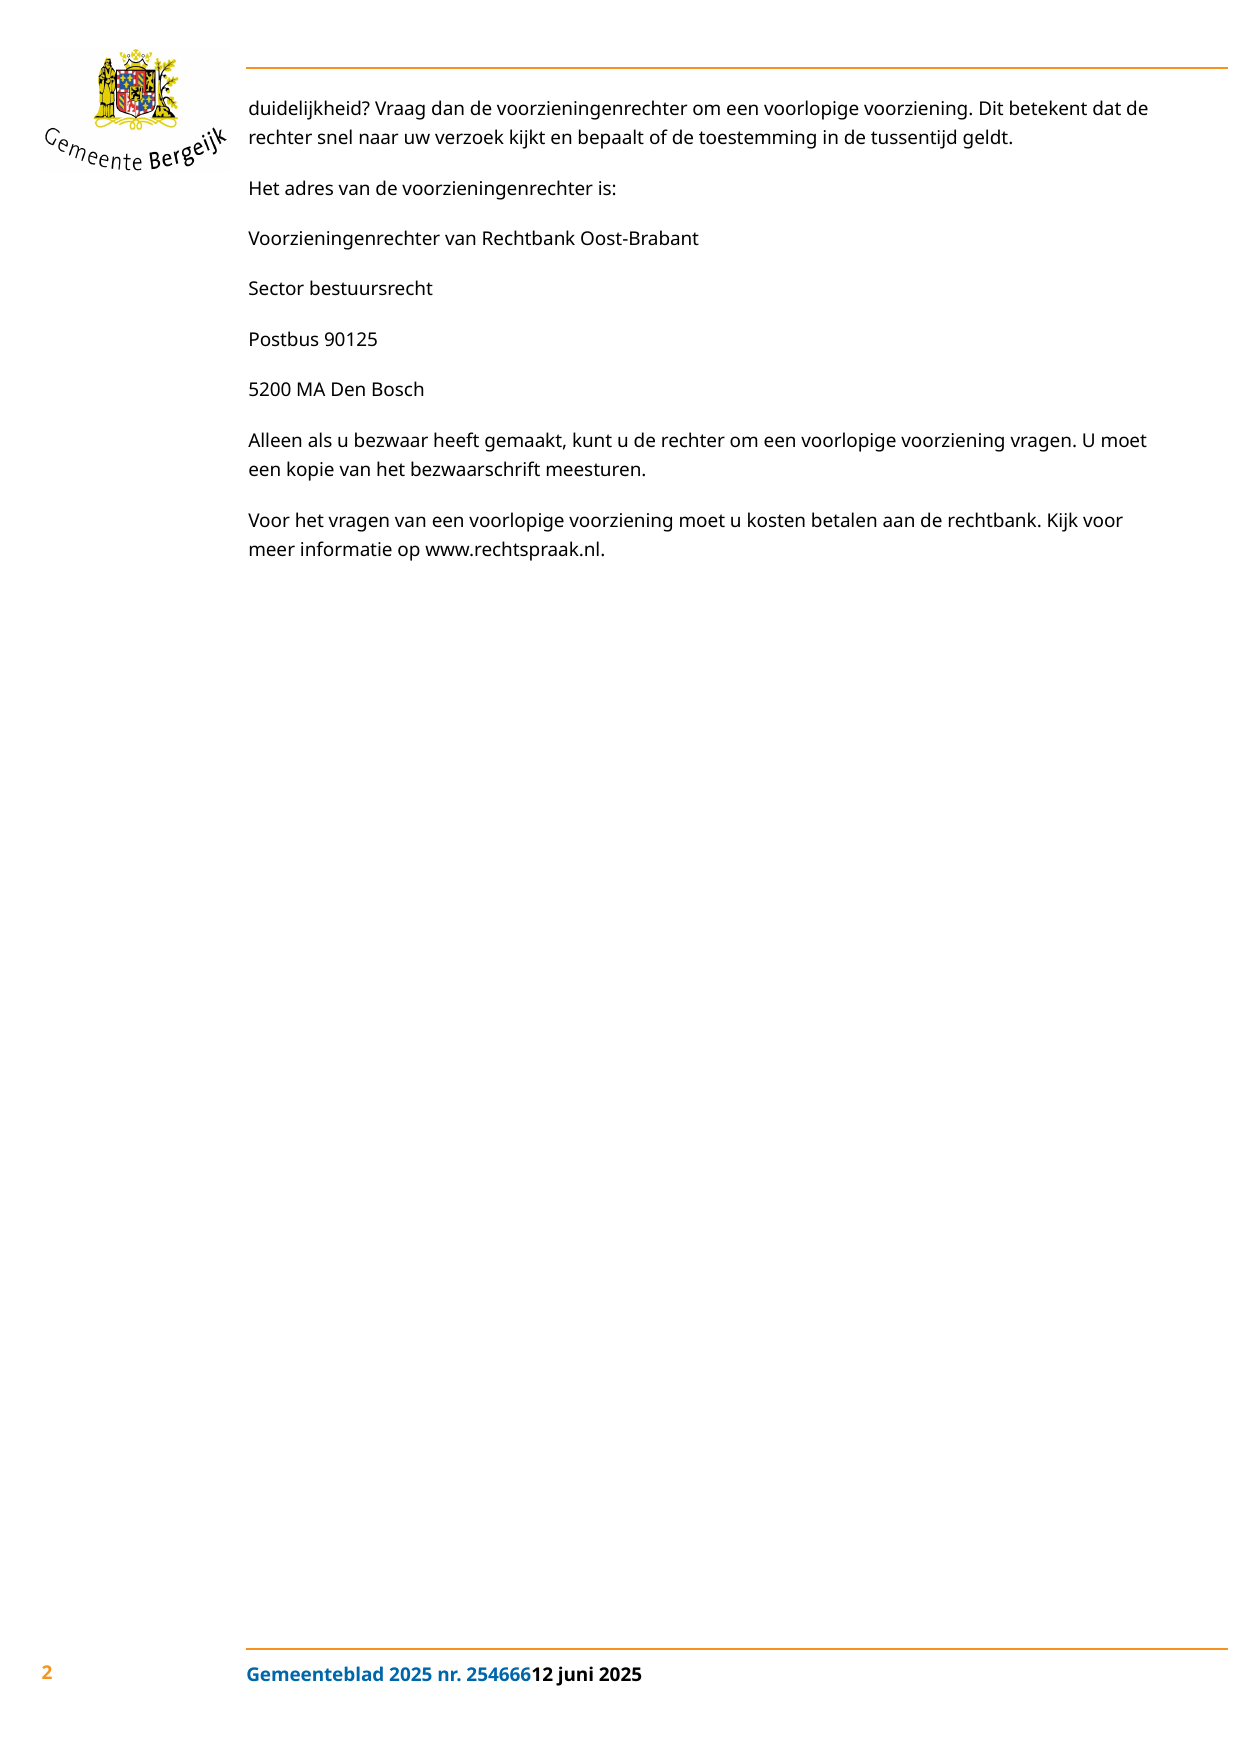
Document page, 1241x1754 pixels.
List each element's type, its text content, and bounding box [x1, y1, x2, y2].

text duidelijkheid? Vraag dan de voorzieningenrechter om een voorlopige voorziening. Dit betekent dat de rechter snel naar uw verzoek kijkt en bepaalt of de toestemming in de tussentijd geldt. [248, 95, 1152, 150]
text Sector bestuursrecht [248, 276, 1152, 301]
text Alleen als u bezwaar heeft gemaakt, kunt u de rechter om een voorlopige voorziening vragen. U moet een kopie van het bezwaarschrift meesturen. [248, 427, 1152, 482]
text Postbus 90125 [248, 326, 1152, 352]
text Voor het vragen van een voorlopige voorziening moet u kosten betalen aan de rechtbank. Kijk voor meer informatie op www.rechtspraak.nl. [248, 507, 1152, 562]
text Het adres van de voorzieningenrechter is: [248, 175, 1152, 201]
picture [41, 47, 231, 172]
text Voorzieningenrechter van Rechtbank Oost-Brabant [248, 225, 1152, 251]
text 5200 MA Den Bosch [248, 376, 1152, 402]
